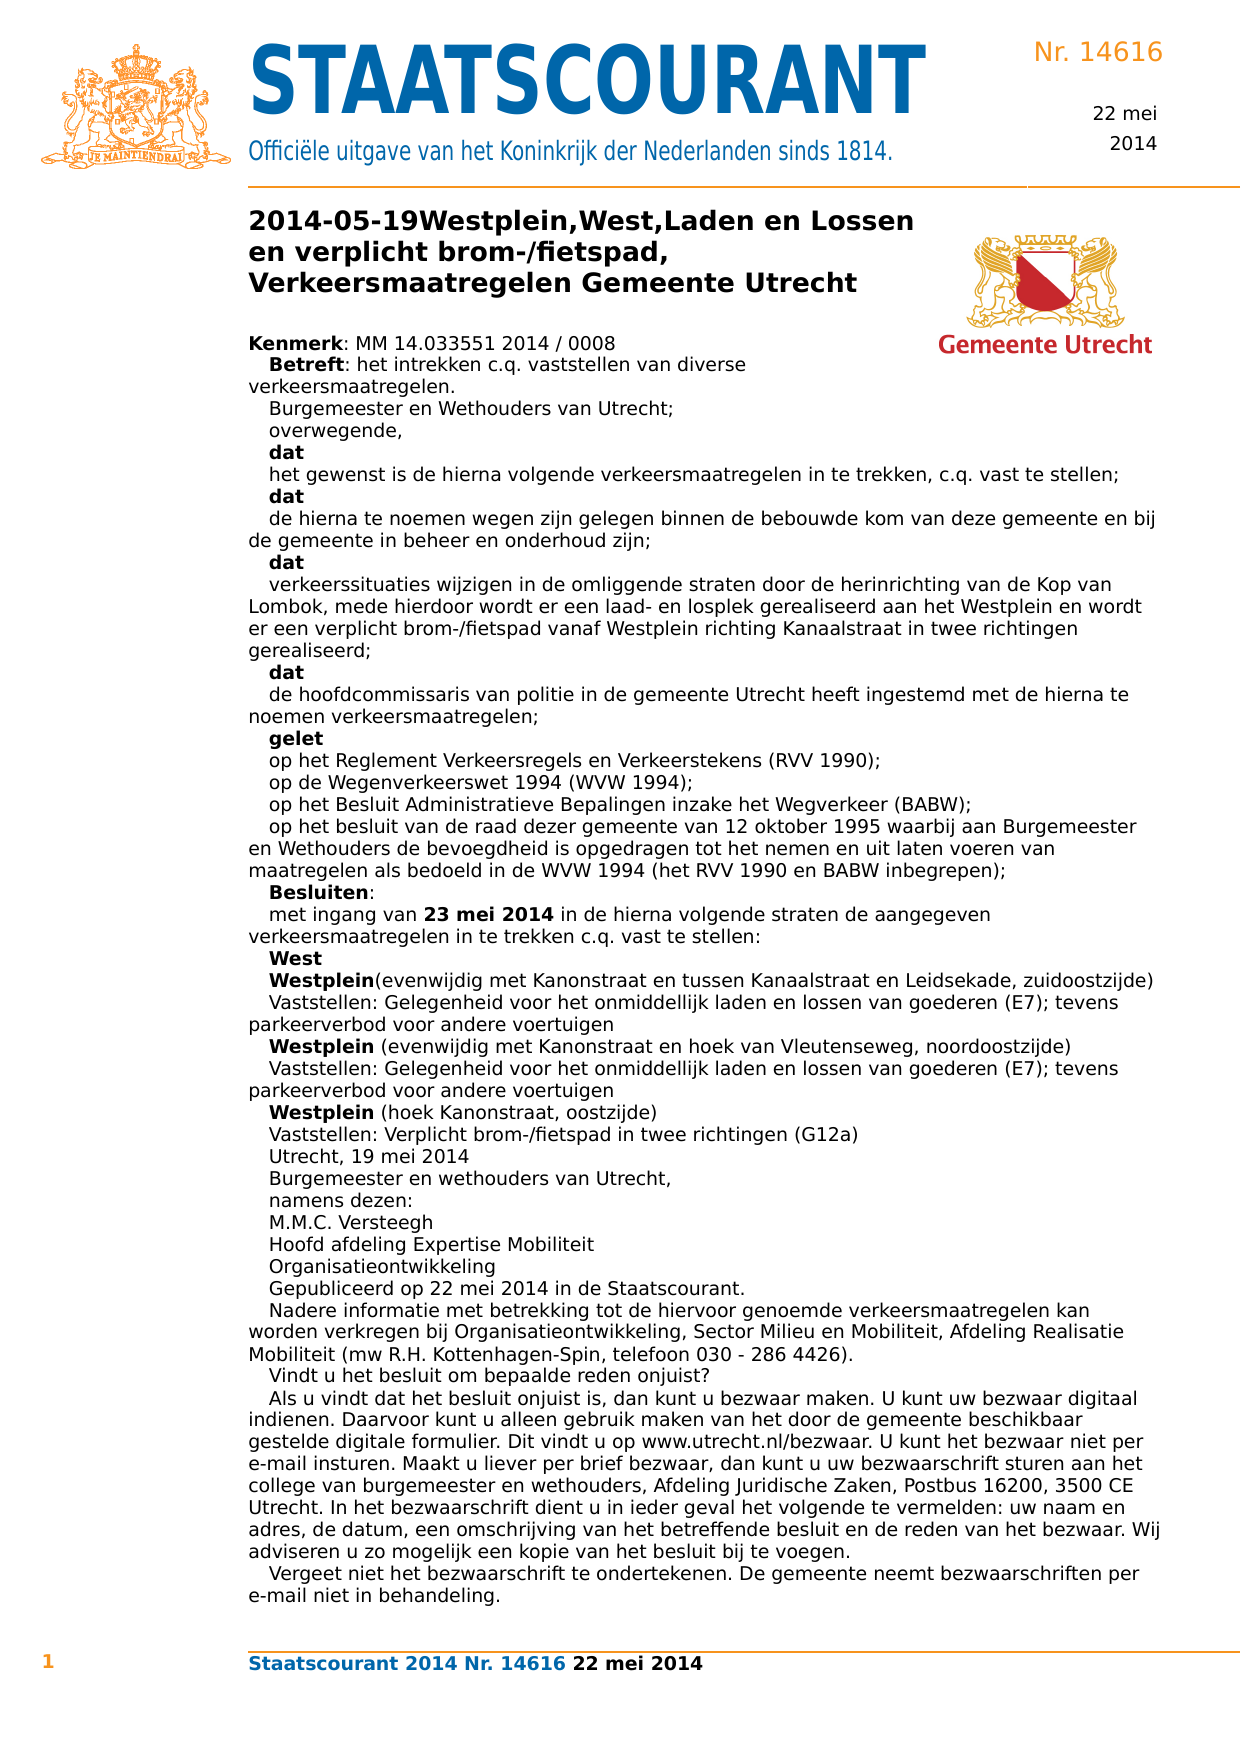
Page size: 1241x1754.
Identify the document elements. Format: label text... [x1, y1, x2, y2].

text verkeerssituaties wijzigen in de omliggende straten door de herinrichting van de Kop van Lombok, mede hierdoor wordt er een laad- en losplek gerealiseerd aan het Westplein en wordt er een verplicht brom-/fietspad vanaf Westplein richting Kanaalstraat in twee richtingen gerealiseerd; [248, 574, 1163, 662]
text dat [248, 662, 1163, 684]
text Vaststellen: Gelegenheid voor het onmiddellijk laden en lossen van goederen (E7); tevens parkeerverbod voor andere voertuigen [248, 992, 1163, 1036]
picture [41, 44, 231, 169]
text Utrecht, 19 mei 2014 [248, 1146, 1163, 1168]
text Besluiten: [248, 882, 1163, 904]
text op de Wegenverkeerswet 1994 (WVW 1994); [248, 772, 1163, 794]
text de hoofdcommissaris van politie in de gemeente Utrecht heeft ingestemd met de hierna te noemen verkeersmaatregelen; [248, 684, 1163, 728]
text Hoofd afdeling Expertise Mobiliteit [248, 1233, 1163, 1256]
text M.M.C. Versteegh [248, 1212, 1163, 1233]
text gelet [248, 728, 1163, 750]
text West [248, 948, 1163, 970]
text Kenmerk: MM 14.033551 2014 / 0008 [248, 332, 927, 354]
text dat [248, 442, 1163, 464]
text Westplein (hoek Kanonstraat, oostzijde) [248, 1102, 1163, 1124]
text op het Reglement Verkeersregels en Verkeerstekens (RVV 1990); [248, 750, 1163, 772]
text Vaststellen: Gelegenheid voor het onmiddellijk laden en lossen van goederen (E7); tevens parkeerverbod voor andere voertuigen [248, 1058, 1163, 1102]
text Westplein (evenwijdig met Kanonstraat en hoek van Vleutenseweg, noordoostzijde) [248, 1036, 1163, 1058]
text Vaststellen: Verplicht brom-/fietspad in twee richtingen (G12a) [248, 1124, 1163, 1146]
text overwegende, [248, 420, 1163, 442]
text Nadere informatie met betrekking tot de hiervoor genoemde verkeersmaatregelen kan worden verkregen bij Organisatieontwikkeling, Sector Milieu en Mobiliteit, Afdeling Realisatie Mobiliteit (mw R.H. Kottenhagen-Spin, telefoon 030 - 286 4426). [248, 1299, 1163, 1365]
text Gepubliceerd op 22 mei 2014 in de Staatscourant. [248, 1277, 1163, 1299]
text Westplein(evenwijdig met Kanonstraat en tussen Kanaalstraat en Leidsekade, zuidoostzijde) [248, 970, 1163, 992]
text Burgemeester en wethouders van Utrecht, [248, 1168, 1163, 1189]
subtitle 2014-05-19Westplein,West,Laden en Lossen en verplicht brom-/fietspad, Verkeersmaatregelen Gemeente Utrecht [248, 206, 927, 299]
text Betreft: het intrekken c.q. vaststellen van diverse verkeersmaatregelen. [248, 354, 1163, 398]
text namens dezen: [248, 1189, 1163, 1212]
text op het Besluit Administratieve Bepalingen inzake het Wegverkeer (BABW); [248, 794, 1163, 816]
text Vindt u het besluit om bepaalde reden onjuist? [248, 1365, 1163, 1387]
text met ingang van 23 mei 2014 in de hierna volgende straten de aangegeven verkeersmaatregelen in te trekken c.q. vast te stellen: [248, 904, 1163, 948]
text Vergeet niet het bezwaarschrift te ondertekenen. De gemeente neemt bezwaarschriften per e-mail niet in behandeling. [248, 1563, 1163, 1607]
text Als u vindt dat het besluit onjuist is, dan kunt u bezwaar maken. U kunt uw bezwaar digitaal indienen. Daarvoor kunt u alleen gebruik maken van het door de gemeente beschikbaar gestelde digitale formulier. Dit vindt u op www.utrecht.nl/bezwaar. U kunt het bezwaar niet per e-mail insturen. Maakt u liever per brief bezwaar, dan kunt u uw bezwaarschrift sturen aan het college van burgemeester en wethouders, Afdeling Juridische Zaken, Postbus 16200, 3500 CE Utrecht. In het bezwaarschrift dient u in ieder geval het volgende te vermelden: uw naam en adres, de datum, een omschrijving van het betreffende besluit en de reden van het bezwaar. Wij adviseren u zo mogelijk een kopie van het besluit bij te voegen. [248, 1387, 1163, 1563]
picture [927, 205, 1164, 383]
text de hierna te noemen wegen zijn gelegen binnen de bebouwde kom van deze gemeente en bij de gemeente in beheer en onderhoud zijn; [248, 508, 1163, 552]
text op het besluit van de raad dezer gemeente van 12 oktober 1995 waarbij aan Burgemeester en Wethouders de bevoegdheid is opgedragen tot het nemen en uit laten voeren van maatregelen als bedoeld in de WVW 1994 (het RVV 1990 en BABW inbegrepen); [248, 816, 1163, 882]
text dat [248, 552, 1163, 574]
text Organisatieontwikkeling [248, 1256, 1163, 1277]
text Burgemeester en Wethouders van Utrecht; [248, 398, 1163, 420]
text het gewenst is de hierna volgende verkeersmaatregelen in te trekken, c.q. vast te stellen; [248, 464, 1163, 486]
text dat [248, 486, 1163, 508]
